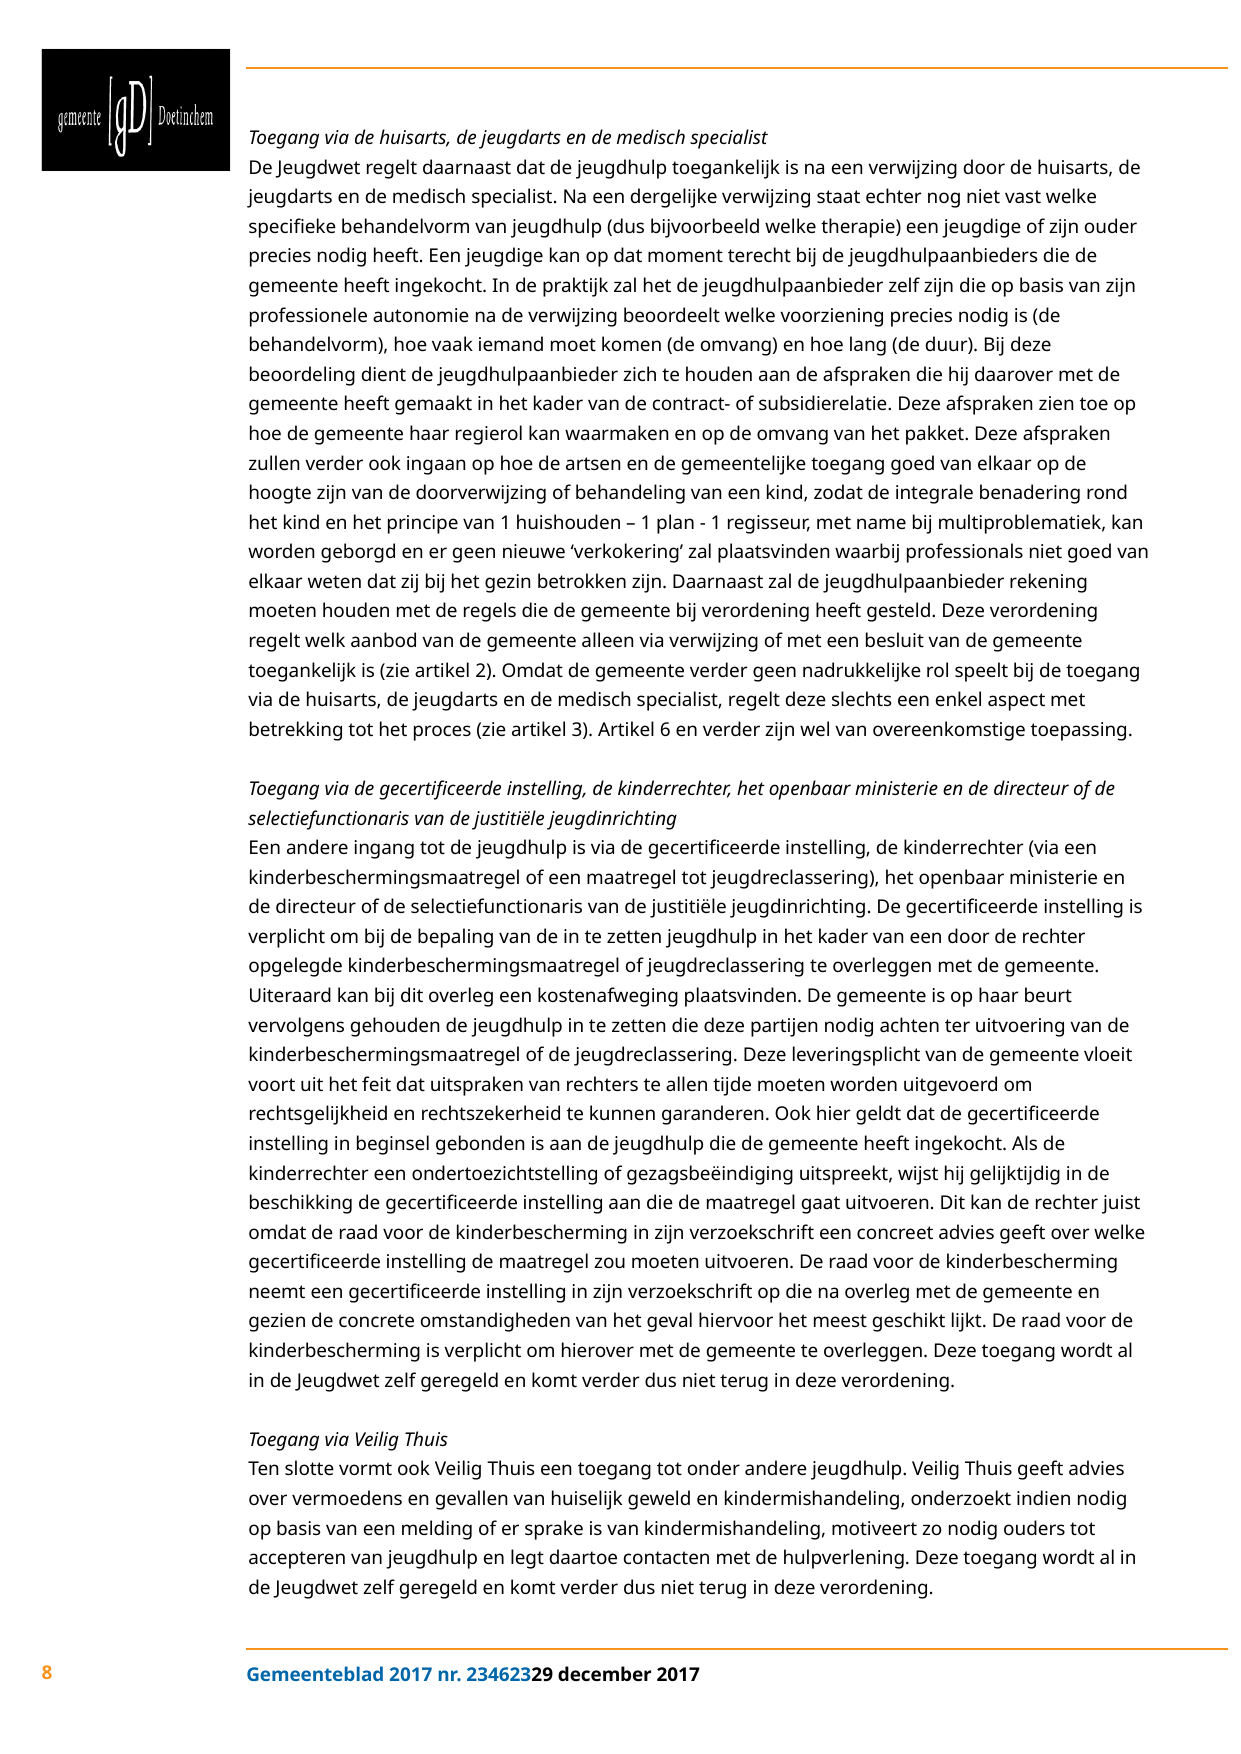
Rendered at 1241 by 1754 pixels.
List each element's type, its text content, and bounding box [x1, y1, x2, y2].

text Een andere ingang tot de jeugdhulp is via de gecertificeerde instelling, de kinderrechter (via een kinderbeschermingsmaatregel of een maatregel tot jeugdreclassering), het openbaar ministerie en de directeur of de selectiefunctionaris van de justitiële jeugdinrichting. De gecertificeerde instelling is verplicht om bij de bepaling van de in te zetten jeugdhulp in het kader van een door de rechter opgelegde kinderbeschermingsmaatregel of jeugdreclassering te overleggen met de gemeente. Uiteraard kan bij dit overleg een kostenafweging plaatsvinden. De gemeente is op haar beurt vervolgens gehouden de jeugdhulp in te zetten die deze partijen nodig achten ter uitvoering van de kinderbeschermingsmaatregel of de jeugdreclassering. Deze leveringsplicht van de gemeente vloeit voort uit het feit dat uitspraken van rechters te allen tijde moeten worden uitgevoerd om rechtsgelijkheid en rechtszekerheid te kunnen garanderen. Ook hier geldt dat de gecertificeerde instelling in beginsel gebonden is aan de jeugdhulp die de gemeente heeft ingekocht. Als de kinderrechter een ondertoezichtstelling of gezagsbeëindiging uitspreekt, wijst hij gelijktijdig in de beschikking de gecertificeerde instelling aan die de maatregel gaat uitvoeren. Dit kan de rechter juist omdat de raad voor de kinderbescherming in zijn verzoekschrift een concreet advies geeft over welke gecertificeerde instelling de maatregel zou moeten uitvoeren. De raad voor de kinderbescherming neemt een gecertificeerde instelling in zijn verzoekschrift op die na overleg met de gemeente en gezien de concrete omstandigheden van het geval hiervoor het meest geschikt lijkt. De raad voor de kinderbescherming is verplicht om hierover met de gemeente te overleggen. Deze toegang wordt al in de Jeugdwet zelf geregeld en komt verder dus niet terug in deze verordening. [248, 834, 1152, 1393]
text Toegang via de huisarts, de jeugdarts en de medisch specialist [248, 124, 1152, 150]
picture [41, 47, 231, 172]
text Ten slotte vormt ook Veilig Thuis een toegang tot onder andere jeugdhulp. Veilig Thuis geeft advies over vermoedens en gevallen van huiselijk geweld en kindermishandeling, onderzoekt indien nodig op basis van een melding of er sprake is van kindermishandeling, motiveert zo nodig ouders tot accepteren van jeugdhulp en legt daartoe contacten met de hulpverlening. Deze toegang wordt al in de Jeugdwet zelf geregeld en komt verder dus niet terug in deze verordening. [248, 1456, 1152, 1600]
text Toegang via Veilig Thuis [248, 1426, 1152, 1452]
text Toegang via de gecertificeerde instelling, de kinderrechter, het openbaar ministerie en de directeur of de selectiefunctionaris van de justitiële jeugdinrichting [248, 775, 1152, 831]
text De Jeugdwet regelt daarnaast dat de jeugdhulp toegankelijk is na een verwijzing door de huisarts, de jeugdarts en de medisch specialist. Na een dergelijke verwijzing staat echter nog niet vast welke specifieke behandelvorm van jeugdhulp (dus bijvoorbeeld welke therapie) een jeugdige of zijn ouder precies nodig heeft. Een jeugdige kan op dat moment terecht bij de jeugdhulpaanbieders die de gemeente heeft ingekocht. In de praktijk zal het de jeugdhulpaanbieder zelf zijn die op basis van zijn professionele autonomie na de verwijzing beoordeelt welke voorziening precies nodig is (de behandelvorm), hoe vaak iemand moet komen (de omvang) en hoe lang (de duur). Bij deze beoordeling dient de jeugdhulpaanbieder zich te houden aan de afspraken die hij daarover met de gemeente heeft gemaakt in het kader van de contract- of subsidierelatie. Deze afspraken zien toe op hoe de gemeente haar regierol kan waarmaken en op de omvang van het pakket. Deze afspraken zullen verder ook ingaan op hoe de artsen en de gemeentelijke toegang goed van elkaar op de hoogte zijn van de doorverwijzing of behandeling van een kind, zodat de integrale benadering rond het kind en het principe van 1 huishouden – 1 plan - 1 regisseur, met name bij multiproblematiek, kan worden geborgd en er geen nieuwe ‘verkokering’ zal plaatsvinden waarbij professionals niet goed van elkaar weten dat zij bij het gezin betrokken zijn. Daarnaast zal de jeugdhulpaanbieder rekening moeten houden met de regels die de gemeente bij verordening heeft gesteld. Deze verordening regelt welk aanbod van de gemeente alleen via verwijzing of met een besluit van de gemeente toegankelijk is (zie artikel 2). Omdat de gemeente verder geen nadrukkelijke rol speelt bij de toegang via de huisarts, de jeugdarts en de medisch specialist, regelt deze slechts een enkel aspect met betrekking tot het proces (zie artikel 3). Artikel 6 en verder zijn wel van overeenkomstige toepassing. [248, 154, 1152, 742]
